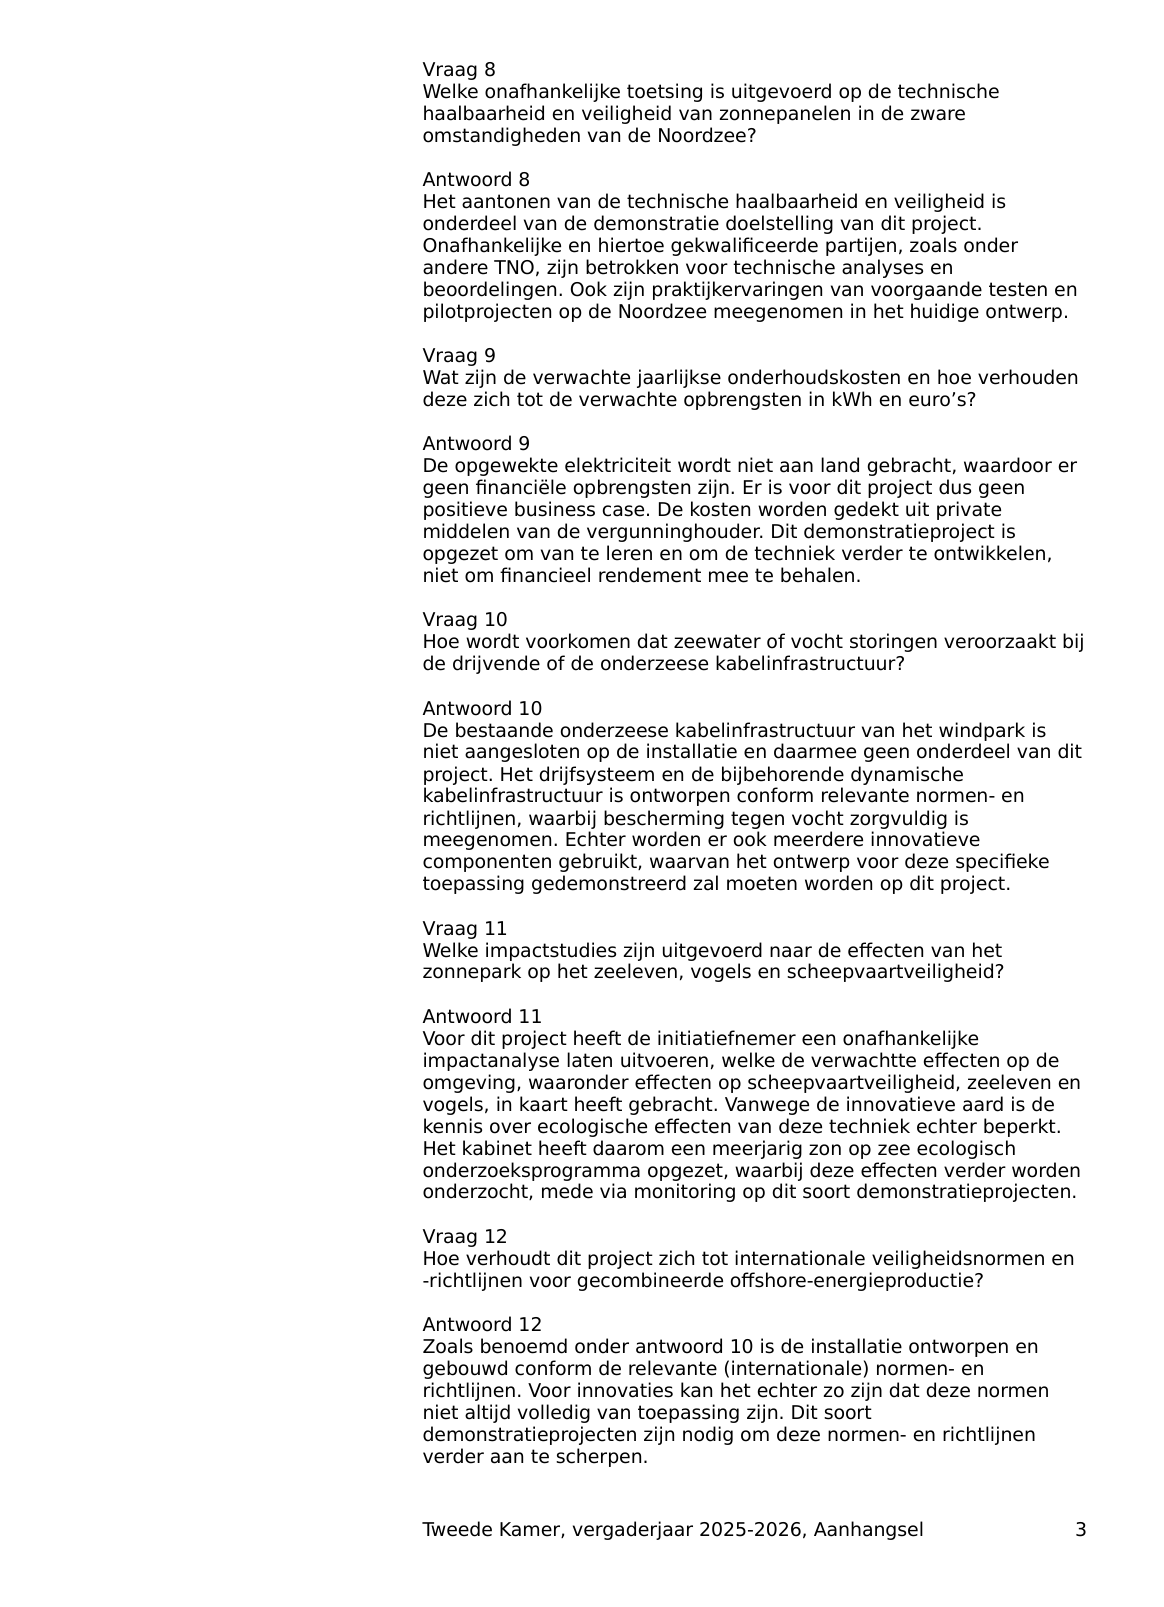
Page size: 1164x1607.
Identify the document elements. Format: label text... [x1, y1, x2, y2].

text Antwoord 12 [422, 1314, 1087, 1336]
text De bestaande onderzeese kabelinfrastructuur van het windpark is niet aangesloten op de installatie en daarmee geen onderdeel van dit project. Het drijfsysteem en de bijbehorende dynamische kabelinfrastructuur is ontworpen conform relevante normen- en richtlijnen, waarbij bescherming tegen vocht zorgvuldig is meegenomen. Echter worden er ook meerdere innovatieve componenten gebruikt, waarvan het ontwerp voor deze specifieke toepassing gedemonstreerd zal moeten worden op dit project. [422, 719, 1087, 895]
text Hoe verhoudt dit project zich tot internationale veiligheidsnormen en -richtlijnen voor gecombineerde offshore-energieproductie? [422, 1248, 1087, 1292]
text Het aantonen van de technische haalbaarheid en veiligheid is onderdeel van de demonstratie doelstelling van dit project. Onafhankelijke en hiertoe gekwalificeerde partijen, zoals onder andere TNO, zijn betrokken voor technische analyses en beoordelingen. Ook zijn praktijkervaringen van voorgaande testen en pilotprojecten op de Noordzee meegenomen in het huidige ontwerp. [422, 191, 1087, 323]
text Vraag 9 [422, 345, 1087, 367]
text Vraag 11 [422, 917, 1087, 939]
text Hoe wordt voorkomen dat zeewater of vocht storingen veroorzaakt bij de drijvende of de onderzeese kabelinfrastructuur? [422, 631, 1087, 675]
text Antwoord 10 [422, 697, 1087, 719]
text Antwoord 11 [422, 1006, 1087, 1028]
text Welke impactstudies zijn uitgevoerd naar de effecten van het zonnepark op het zeeleven, vogels en scheepvaartveiligheid? [422, 939, 1087, 983]
text Antwoord 9 [422, 433, 1087, 455]
text Antwoord 8 [422, 169, 1087, 191]
text Wat zijn de verwachte jaarlijkse onderhoudskosten en hoe verhouden deze zich tot de verwachte opbrengsten in kWh en euro’s? [422, 367, 1087, 411]
text De opgewekte elektriciteit wordt niet aan land gebracht, waardoor er geen financiële opbrengsten zijn. Er is voor dit project dus geen positieve business case. De kosten worden gedekt uit private middelen van de vergunninghouder. Dit demonstratieproject is opgezet om van te leren en om de techniek verder te ontwikkelen, niet om financieel rendement mee te behalen. [422, 455, 1087, 587]
text Welke onafhankelijke toetsing is uitgevoerd op de technische haalbaarheid en veiligheid van zonnepanelen in de zware omstandigheden van de Noordzee? [422, 81, 1087, 147]
text Voor dit project heeft de initiatiefnemer een onafhankelijke impactanalyse laten uitvoeren, welke de verwachtte effecten op de omgeving, waaronder effecten op scheepvaartveiligheid, zeeleven en vogels, in kaart heeft gebracht. Vanwege de innovatieve aard is de kennis over ecologische effecten van deze techniek echter beperkt. Het kabinet heeft daarom een meerjarig zon op zee ecologisch onderzoeksprogramma opgezet, waarbij deze effecten verder worden onderzocht, mede via monitoring op dit soort demonstratieprojecten. [422, 1028, 1087, 1203]
text Vraag 10 [422, 609, 1087, 631]
text Zoals benoemd onder antwoord 10 is de installatie ontworpen en gebouwd conform de relevante (internationale) normen- en richtlijnen. Voor innovaties kan het echter zo zijn dat deze normen niet altijd volledig van toepassing zijn. Dit soort demonstratieprojecten zijn nodig om deze normen- en richtlijnen verder aan te scherpen. [422, 1336, 1087, 1468]
text Vraag 8 [422, 59, 1087, 81]
text Vraag 12 [422, 1226, 1087, 1248]
